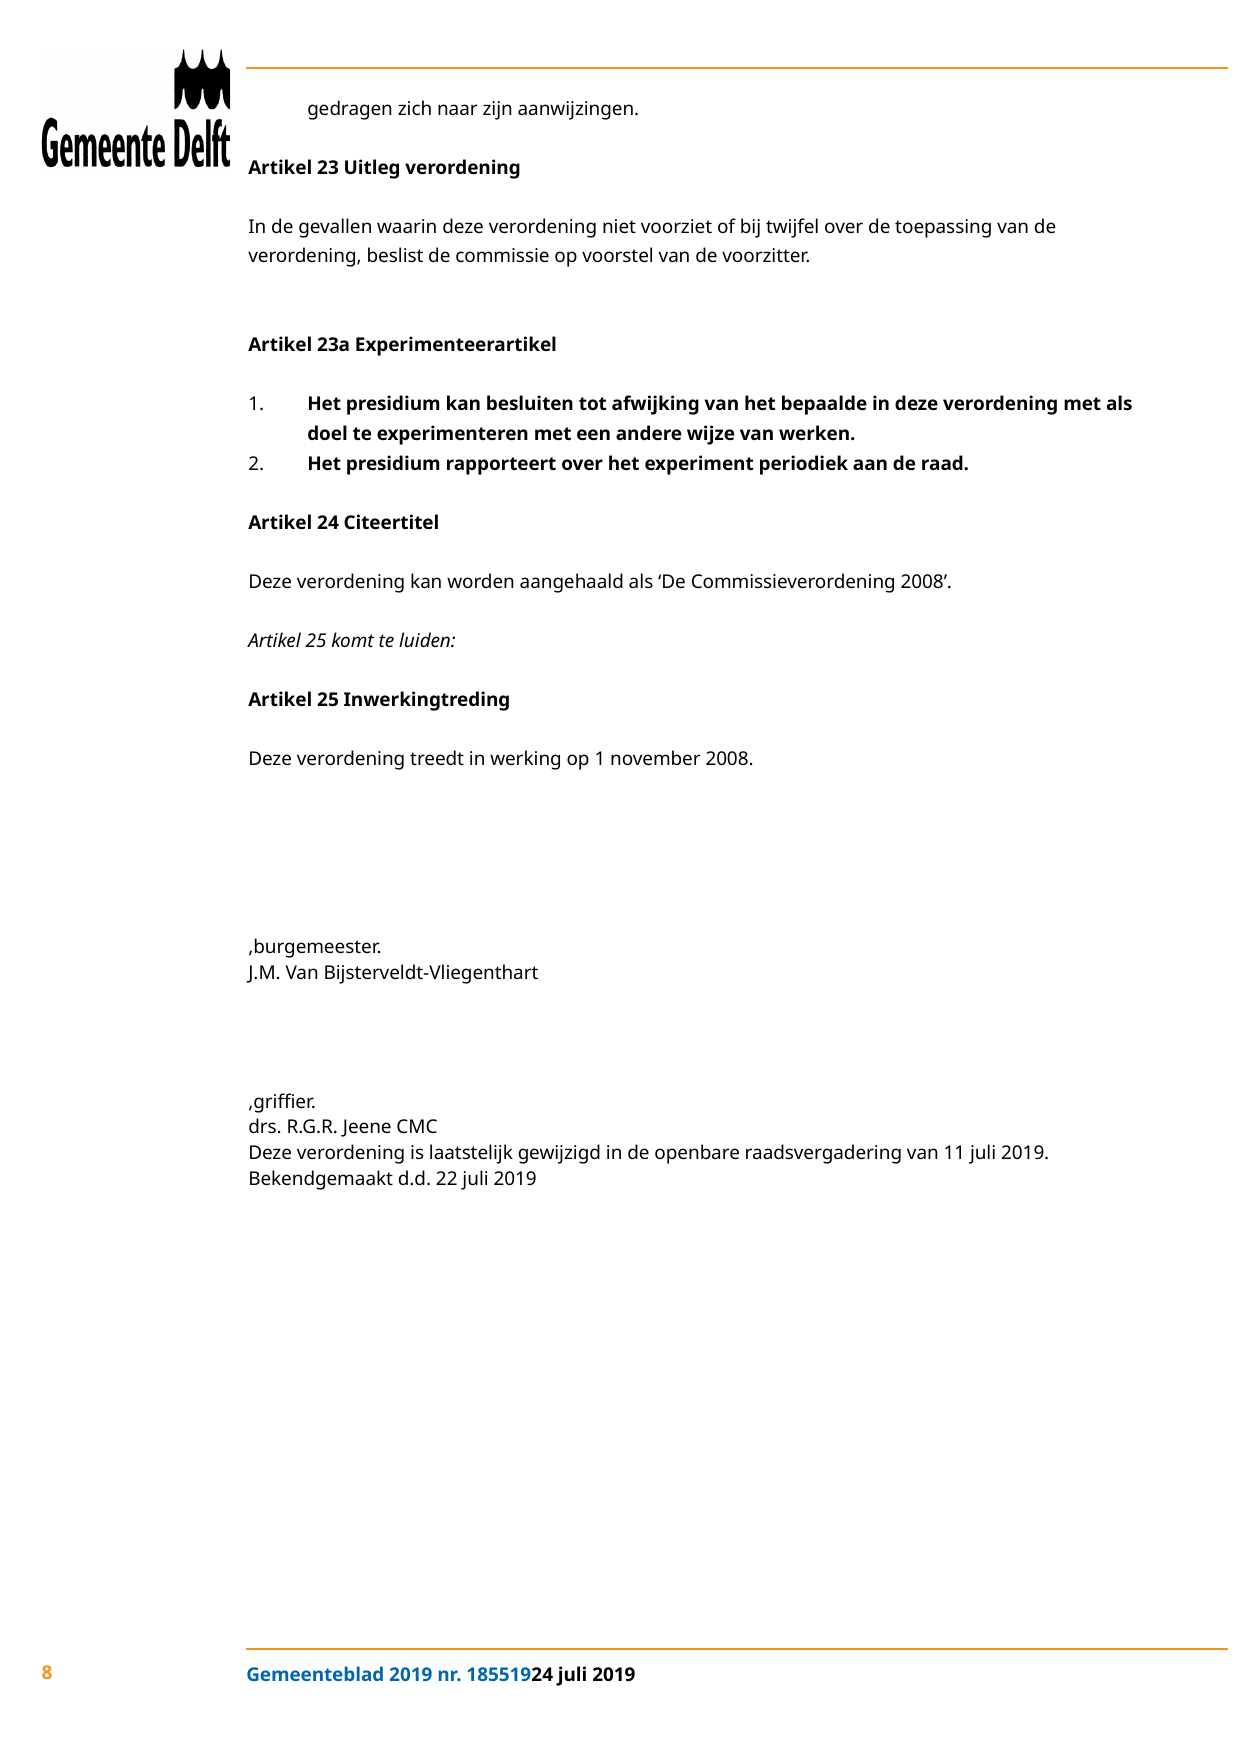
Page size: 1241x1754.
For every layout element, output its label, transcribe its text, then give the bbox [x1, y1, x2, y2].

text Artikel 23 Uitleg verordening [248, 154, 1152, 180]
text Deze verordening kan worden aangehaald als ‘De Commissieverordening 2008’. [248, 568, 1152, 594]
text ,griffier. [248, 1088, 1152, 1113]
text Artikel 25 Inwerkingtreding [248, 686, 1152, 712]
text Deze verordening is laatstelijk gewijzigd in de openbare raadsvergadering van 11 juli 2019. Bekendgemaakt d.d. 22 juli 2019 [248, 1139, 1152, 1191]
list Het presidium rapporteert over het experiment periodiek aan de raad. [248, 450, 1152, 476]
list gedragen zich naar zijn aanwijzingen. [248, 95, 1152, 121]
text Artikel 24 Citeertitel [248, 509, 1152, 535]
text Artikel 23a Experimenteerartikel [248, 331, 1152, 357]
text Deze verordening treedt in werking op 1 november 2008. [248, 746, 1152, 771]
picture [41, 47, 231, 172]
text ,burgemeester. [248, 933, 1152, 959]
text J.M. Van Bijsterveldt-Vliegenthart [248, 959, 1152, 985]
text Artikel 25 komt te luiden: [248, 627, 1152, 653]
text In de gevallen waarin deze verordening niet voorziet of bij twijfel over de toepassing van de verordening, beslist de commissie op voorstel van de voorzitter. [248, 213, 1152, 268]
text drs. R.G.R. Jeene CMC [248, 1113, 1152, 1139]
list Het presidium kan besluiten tot afwijking van het bepaalde in deze verordening met als doel te experimenteren met een andere wijze van werken. [248, 391, 1152, 446]
